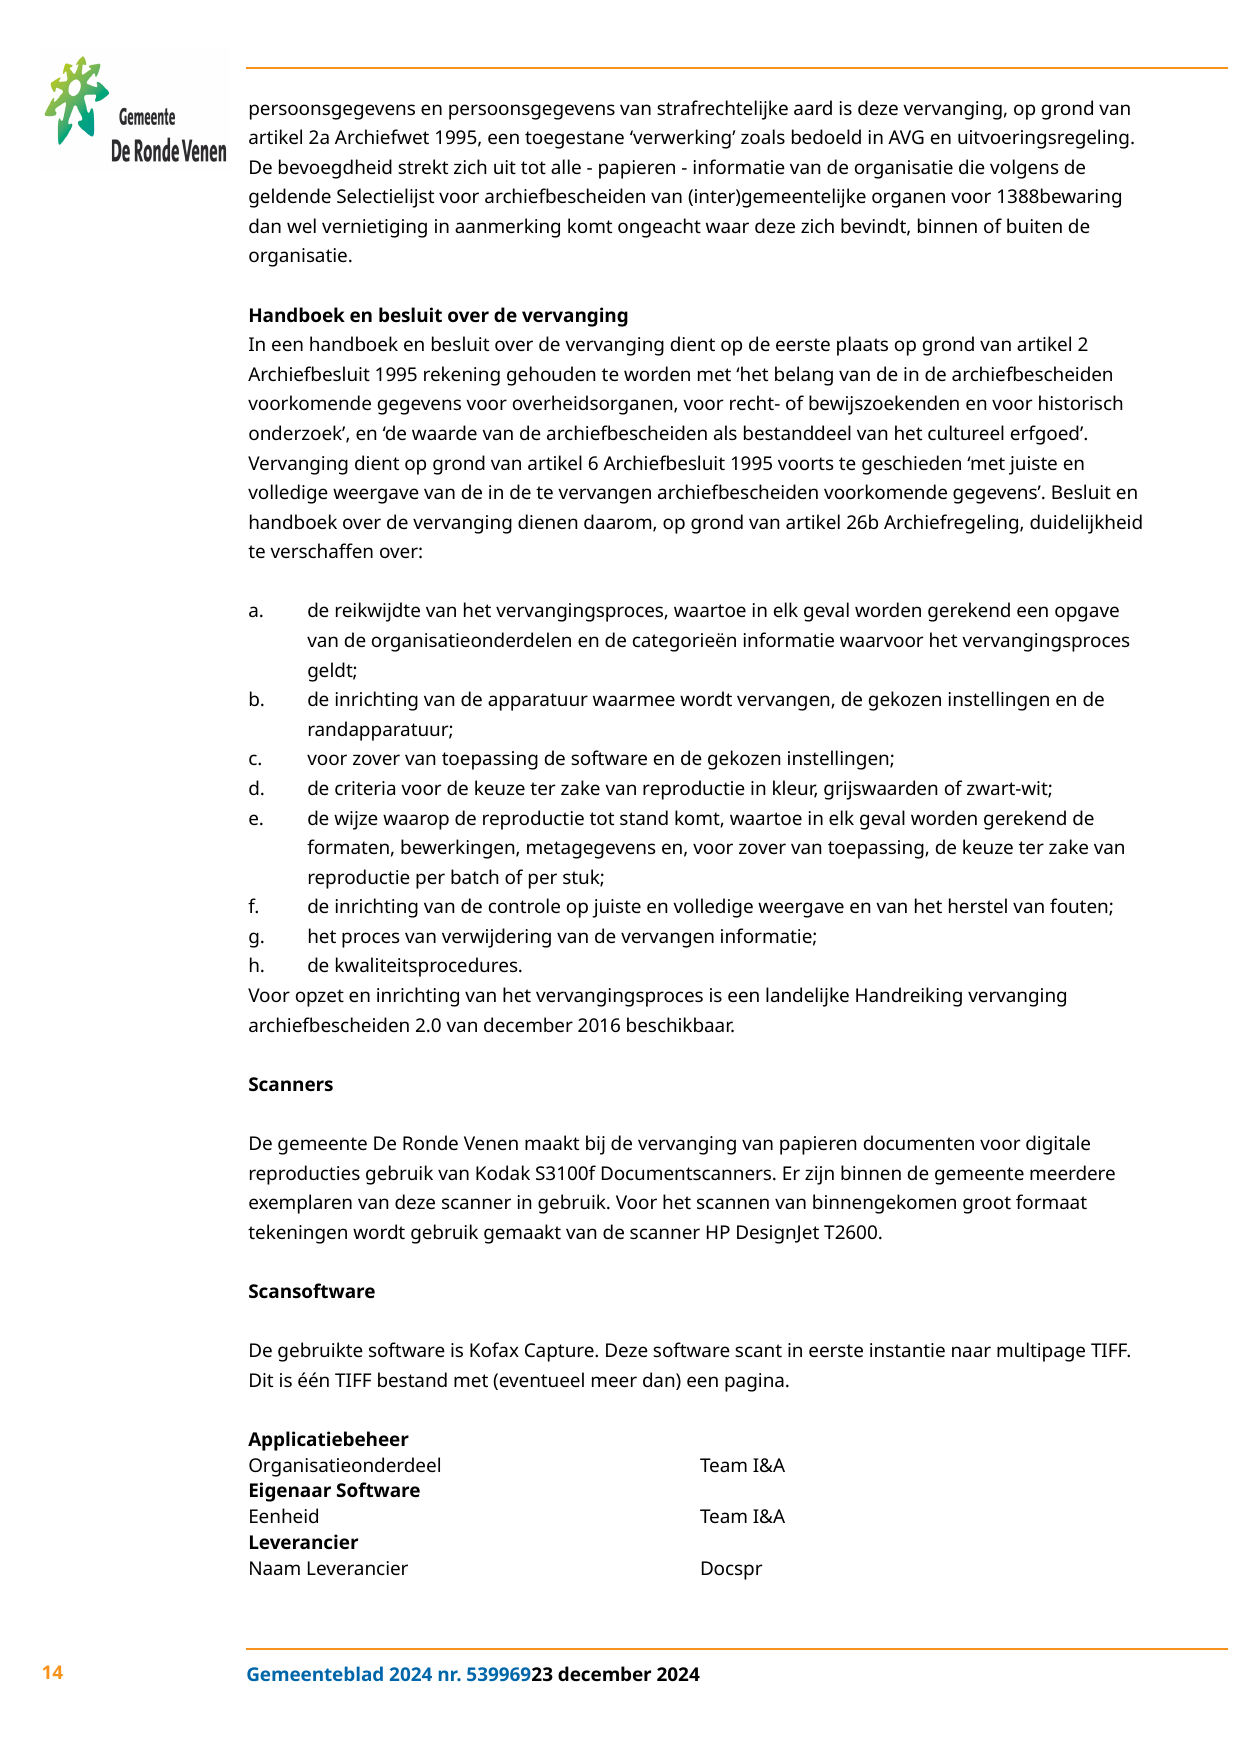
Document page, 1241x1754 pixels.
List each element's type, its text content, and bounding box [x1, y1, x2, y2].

table_cell [700, 1529, 1152, 1555]
table_cell Naam Leverancier [248, 1555, 700, 1581]
table_header [700, 1426, 1152, 1452]
list de wijze waarop de reproductie tot stand komt, waartoe in elk geval worden gerekend de formaten, bewerkingen, metagegevens en, voor zover van toepassing, de keuze ter zake van reproductie per batch of per stuk; [248, 805, 1152, 890]
table_cell Leverancier [248, 1529, 700, 1555]
table_cell Organisatieonderdeel [248, 1452, 700, 1478]
table_cell Team I&A [700, 1503, 1152, 1529]
list de inrichting van de apparatuur waarmee wordt vervangen, de gekozen instellingen en de randapparatuur; [248, 686, 1152, 742]
list de reikwijdte van het vervangingsproces, waartoe in elk geval worden gerekend een opgave van de organisatieonderdelen en de categorieën informatie waarvoor het vervangingsproces geldt; [248, 598, 1152, 683]
list de kwaliteitsprocedures. [248, 953, 1152, 978]
text persoonsgegevens en persoonsgegevens van strafrechtelijke aard is deze vervanging, op grond van artikel 2a Archiefwet 1995, een toegestane ‘verwerking’ zoals bedoeld in AVG en uitvoeringsregeling. De bevoegdheid strekt zich uit tot alle - papieren - informatie van de organisatie die volgens de geldende Selectielijst voor archiefbescheiden van (inter)gemeentelijke organen voor 1388bewaring dan wel vernietiging in aanmerking komt ongeacht waar deze zich bevindt, binnen of buiten de organisatie. [248, 95, 1152, 268]
table_cell Docspr [700, 1555, 1152, 1581]
text De gemeente De Ronde Venen maakt bij de vervanging van papieren documenten voor digitale reproducties gebruik van Kodak S3100f Documentscanners. Er zijn binnen de gemeente meerdere exemplaren van deze scanner in gebruik. Voor het scannen van binnengekomen groot formaat tekeningen wordt gebruik gemaakt van de scanner HP DesignJet T2600. [248, 1130, 1152, 1245]
text De gebruikte software is Kofax Capture. Deze software scant in eerste instantie naar multipage TIFF. Dit is één TIFF bestand met (eventueel meer dan) een pagina. [248, 1337, 1152, 1393]
list de inrichting van de controle op juiste en volledige weergave en van het herstel van fouten; [248, 893, 1152, 919]
list voor zover van toepassing de software en de gekozen instellingen; [248, 746, 1152, 771]
picture [41, 47, 231, 172]
text Archiefbesluit 1995 rekening gehouden te worden met ‘het belang van de in de archiefbescheiden voorkomende gegevens voor overheidsorganen, voor recht- of bewijszoekenden en voor historisch onderzoek’, en ‘de waarde van de archiefbescheiden als bestanddeel van het cultureel erfgoed’. Vervanging dient op grond van artikel 6 Archiefbesluit 1995 voorts te geschieden ‘met juiste en volledige weergave van de in de te vervangen archiefbescheiden voorkomende gegevens’. Besluit en handboek over de vervanging dienen daarom, op grond van artikel 26b Archiefregeling, duidelijkheid te verschaffen over: [248, 361, 1152, 564]
text Scansoftware [248, 1278, 1152, 1304]
table_cell Eenheid [248, 1503, 700, 1529]
list de criteria voor de keuze ter zake van reproductie in kleur, grijswaarden of zwart-wit; [248, 775, 1152, 801]
text Scanners [248, 1071, 1152, 1097]
text In een handboek en besluit over de vervanging dient op de eerste plaats op grond van artikel 2 [248, 331, 1152, 357]
text Handboek en besluit over de vervanging [248, 302, 1152, 328]
table_cell Team I&A [700, 1452, 1152, 1478]
table_cell Eigenaar Software [248, 1478, 700, 1503]
text Voor opzet en inrichting van het vervangingsproces is een landelijke Handreiking vervanging archiefbescheiden 2.0 van december 2016 beschikbaar. [248, 982, 1152, 1038]
table_cell [700, 1478, 1152, 1503]
table_header Applicatiebeheer [248, 1426, 700, 1452]
list het proces van verwijdering van de vervangen informatie; [248, 923, 1152, 949]
